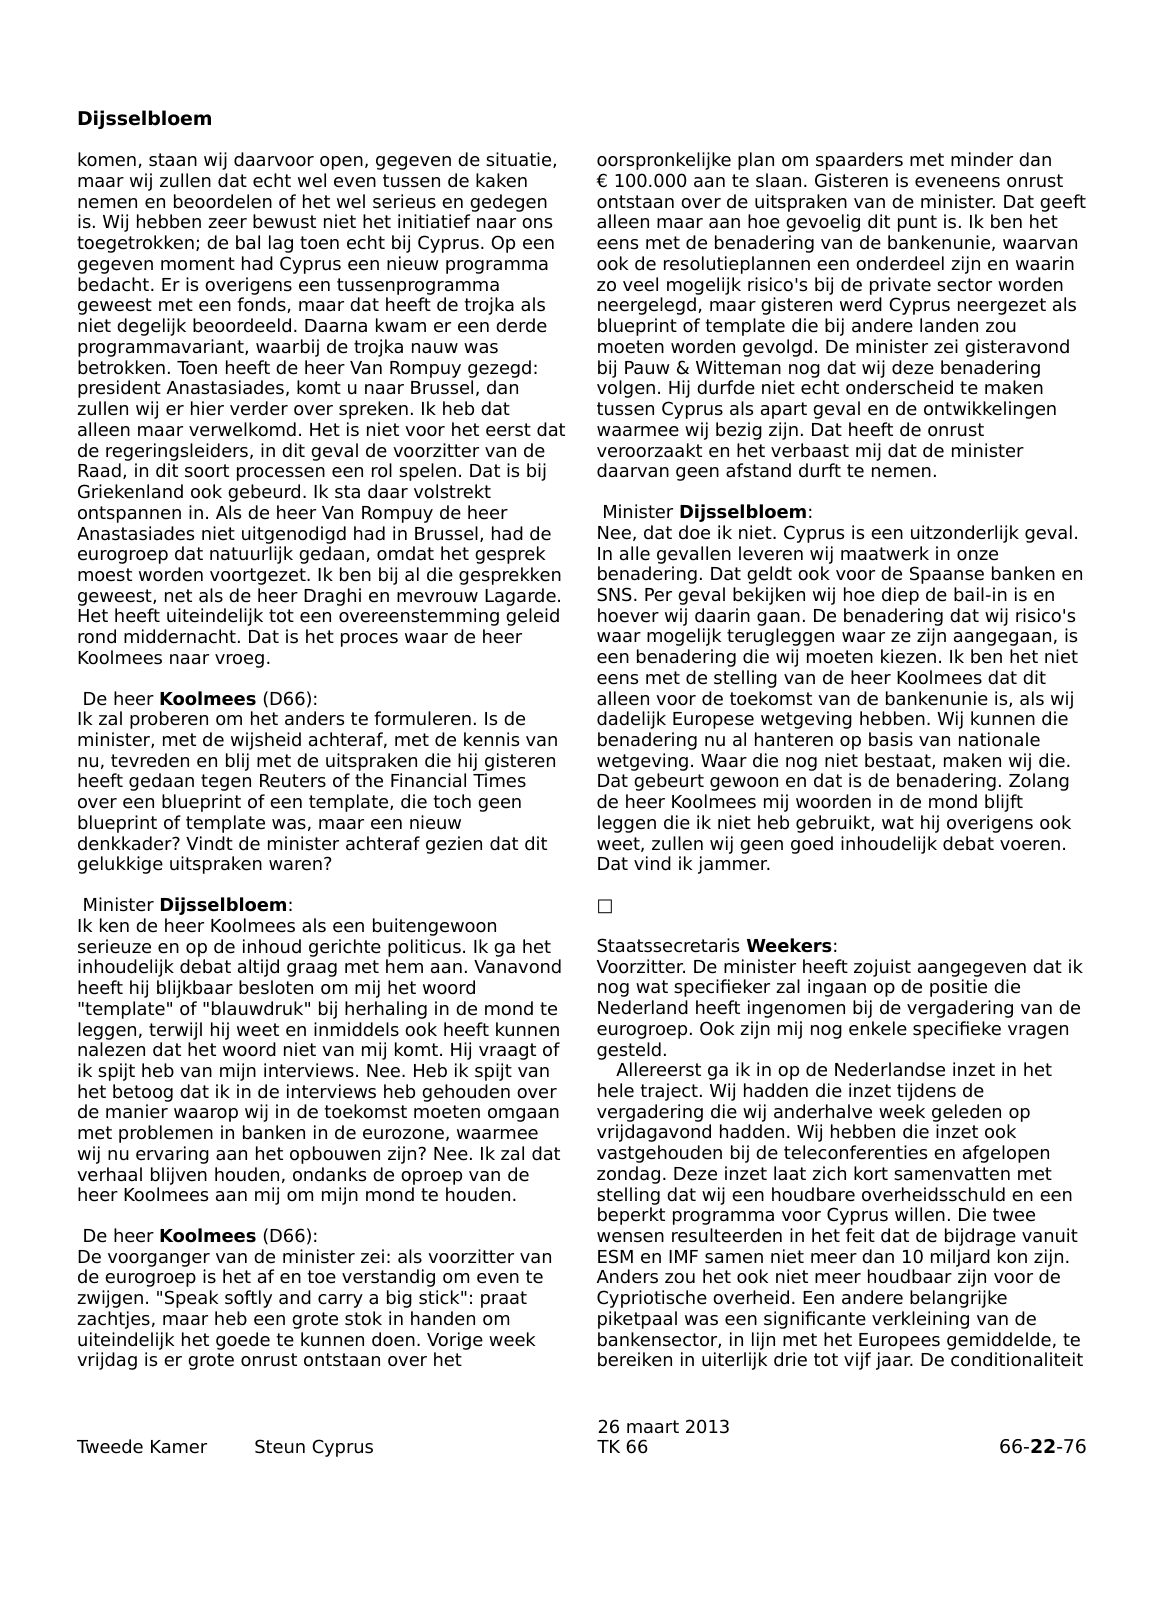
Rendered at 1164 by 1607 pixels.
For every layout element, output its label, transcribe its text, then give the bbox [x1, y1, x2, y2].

text Minister Dijsselbloem: [596, 502, 1087, 523]
text komen, staan wij daarvoor open, gegeven de situatie, maar wij zullen dat echt wel even tussen de kaken nemen en beoordelen of het wel serieus en gedegen is. Wij hebben zeer bewust niet het initiatief naar ons toegetrokken; de bal lag toen echt bij Cyprus. Op een gegeven moment had Cyprus een nieuw programma bedacht. Er is overigens een tussenprogramma geweest met een fonds, maar dat heeft de trojka als niet degelijk beoordeeld. Daarna kwam er een derde programmavariant, waarbij de trojka nauw was betrokken. Toen heeft de heer Van Rompuy gezegd: president Anastasiades, komt u naar Brussel, dan zullen wij er hier verder over spreken. Ik heb dat alleen maar verwelkomd. Het is niet voor het eerst dat de regeringsleiders, in dit geval de voorzitter van de Raad, in dit soort processen een rol spelen. Dat is bij Griekenland ook gebeurd. Ik sta daar volstrekt ontspannen in. Als de heer Van Rompuy de heer Anastasiades niet uitgenodigd had in Brussel, had de eurogroep dat natuurlijk gedaan, omdat het gesprek moest worden voortgezet. Ik ben bij al die gesprekken geweest, net als de heer Draghi en mevrouw Lagarde. Het heeft uiteindelijk tot een overeenstemming geleid rond middernacht. Dat is het proces waar de heer Koolmees naar vroeg. [77, 150, 567, 668]
text De voorganger van de minister zei: als voorzitter van de eurogroep is het af en toe verstandig om even te zwijgen. "Speak softly and carry a big stick": praat zachtjes, maar heb een grote stok in handen om uiteindelijk het goede te kunnen doen. Vorige week vrijdag is er grote onrust ontstaan over het [77, 1247, 567, 1371]
text Allereerst ga ik in op de Nederlandse inzet in het hele traject. Wij hadden die inzet tijdens de vergadering die wij anderhalve week geleden op vrijdagavond hadden. Wij hebben die inzet ook vastgehouden bij de teleconferenties en afgelopen zondag. Deze inzet laat zich kort samenvatten met stelling dat wij een houdbare overheidsschuld en een beperkt programma voor Cyprus willen. Die twee wensen resulteerden in het feit dat de bijdrage vanuit ESM en IMF samen niet meer dan 10 miljard kon zijn. Anders zou het ook niet meer houdbaar zijn voor de Cypriotische overheid. Een andere belangrijke piketpaal was een significante verkleining van de bankensector, in lijn met het Europees gemiddelde, te bereiken in uiterlijk drie tot vijf jaar. De conditionaliteit [596, 1060, 1087, 1371]
text Ik zal proberen om het anders te formuleren. Is de minister, met de wijsheid achteraf, met de kennis van nu, tevreden en blij met de uitspraken die hij gisteren heeft gedaan tegen Reuters of the Financial Times over een blueprint of een template, die toch geen blueprint of template was, maar een nieuw denkkader? Vindt de minister achteraf gezien dat dit gelukkige uitspraken waren? [77, 709, 567, 875]
text Voorzitter. De minister heeft zojuist aangegeven dat ik nog wat specifieker zal ingaan op de positie die Nederland heeft ingenomen bij de vergadering van de eurogroep. Ook zijn mij nog enkele specifieke vragen gesteld. [596, 956, 1087, 1060]
text oorspronkelijke plan om spaarders met minder dan € 100.000 aan te slaan. Gisteren is eveneens onrust ontstaan over de uitspraken van de minister. Dat geeft alleen maar aan hoe gevoelig dit punt is. Ik ben het eens met de benadering van de bankenunie, waarvan ook de resolutieplannen een onderdeel zijn en waarin zo veel mogelijk risico's bij de private sector worden neergelegd, maar gisteren werd Cyprus neergezet als blueprint of template die bij andere landen zou moeten worden gevolgd. De minister zei gisteravond bij Pauw & Witteman nog dat wij deze benadering volgen. Hij durfde niet echt onderscheid te maken tussen Cyprus als apart geval en de ontwikkelingen waarmee wij bezig zijn. Dat heeft de onrust veroorzaakt en het verbaast mij dat de minister daarvan geen afstand durft te nemen. [596, 150, 1087, 482]
text Minister Dijsselbloem: [77, 895, 567, 916]
text Staatssecretaris Weekers: [596, 936, 1087, 956]
text De heer Koolmees (D66): [77, 1226, 567, 1247]
text De heer Koolmees (D66): [77, 688, 567, 709]
text Ik ken de heer Koolmees als een buitengewoon serieuze en op de inhoud gerichte politicus. Ik ga het inhoudelijk debat altijd graag met hem aan. Vanavond heeft hij blijkbaar besloten om mij het woord "template" of "blauwdruk" bij herhaling in de mond te leggen, terwijl hij weet en inmiddels ook heeft kunnen nalezen dat het woord niet van mij komt. Hij vraagt of ik spijt heb van mijn interviews. Nee. Heb ik spijt van het betoog dat ik in de interviews heb gehouden over de manier waarop wij in de toekomst moeten omgaan met problemen in banken in de eurozone, waarmee wij nu ervaring aan het opbouwen zijn? Nee. Ik zal dat verhaal blijven houden, ondanks de oproep van de heer Koolmees aan mij om mijn mond te houden. [77, 916, 567, 1206]
text Nee, dat doe ik niet. Cyprus is een uitzonderlijk geval. In alle gevallen leveren wij maatwerk in onze benadering. Dat geldt ook voor de Spaanse banken en SNS. Per geval bekijken wij hoe diep de bail-in is en hoever wij daarin gaan. De benadering dat wij risico's waar mogelijk terugleggen waar ze zijn aangegaan, is een benadering die wij moeten kiezen. Ik ben het niet eens met de stelling van de heer Koolmees dat dit alleen voor de toekomst van de bankenunie is, als wij dadelijk Europese wetgeving hebben. Wij kunnen die benadering nu al hanteren op basis van nationale wetgeving. Waar die nog niet bestaat, maken wij die. Dat gebeurt gewoon en dat is de benadering. Zolang de heer Koolmees mij woorden in de mond blijft leggen die ik niet heb gebruikt, wat hij overigens ook weet, zullen wij geen goed inhoudelijk debat voeren. Dat vind ik jammer. [596, 523, 1087, 875]
text □ [596, 895, 1087, 916]
